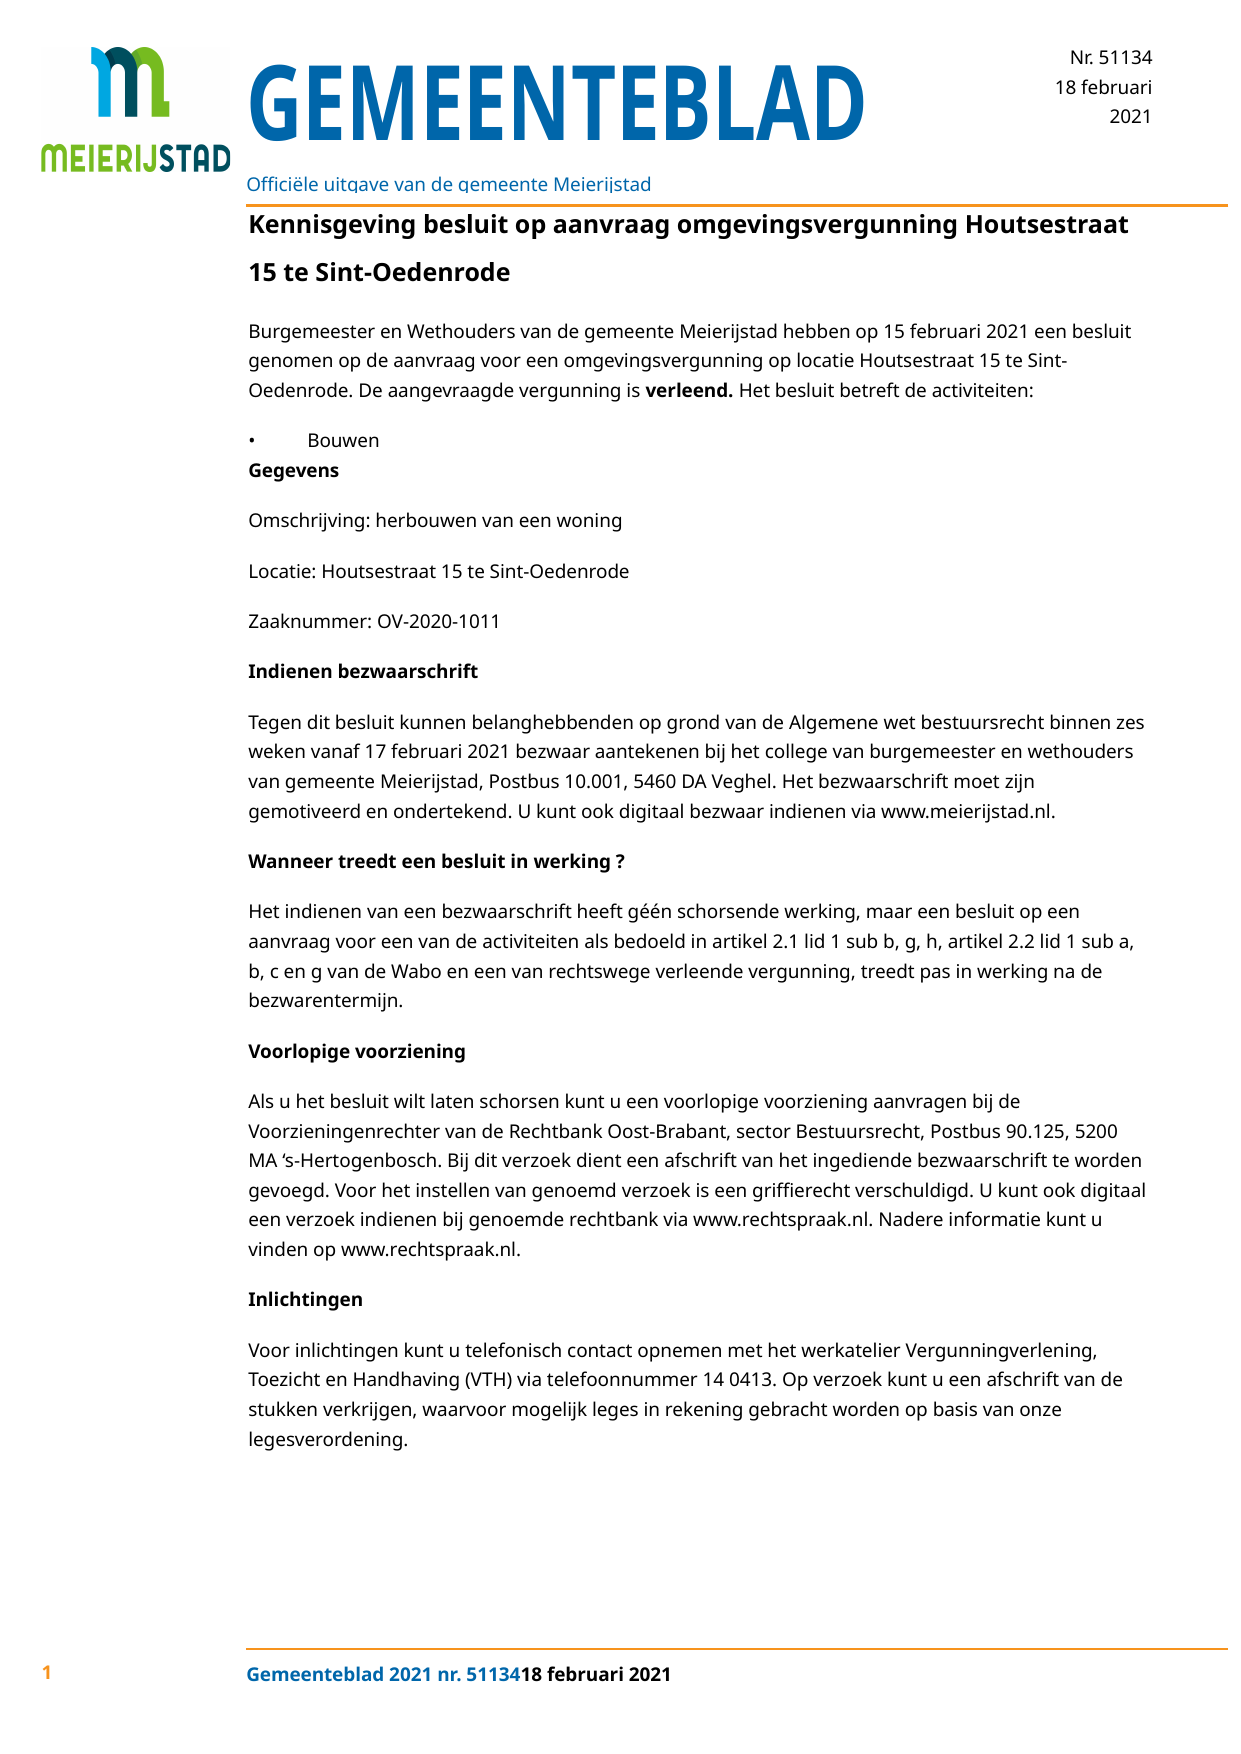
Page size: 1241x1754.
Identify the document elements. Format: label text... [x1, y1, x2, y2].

text Wanneer treedt een besluit in werking ? [248, 848, 1152, 874]
text Gegevens [248, 457, 1152, 483]
text Indienen bezwaarschrift [248, 659, 1152, 684]
text Als u het besluit wilt laten schorsen kunt u een voorlopige voorziening aanvragen bij de Voorzieningenrechter van de Rechtbank Oost-Brabant, sector Bestuursrecht, Postbus 90.125, 5200 MA ‘s-Hertogenbosch. Bij dit verzoek dient een afschrift van het ingediende bezwaarschrift te worden gevoegd. Voor het instellen van genoemd verzoek is een griffierecht verschuldigd. U kunt ook digitaal een verzoek indienen bij genoemde rechtbank via www.rechtspraak.nl. Nadere informatie kunt u vinden op www.rechtspraak.nl. [248, 1088, 1152, 1262]
text Voor inlichtingen kunt u telefonisch contact opnemen met het werkatelier Vergunningverlening, Toezicht en Handhaving (VTH) via telefoonnummer 14 0413. Op verzoek kunt u een afschrift van de stukken verkrijgen, waarvoor mogelijk leges in rekening gebracht worden op basis van onze legesverordening. [248, 1337, 1152, 1452]
text Zaaknummer: OV-2020-1011 [248, 608, 1152, 634]
text Burgemeester en Wethouders van de gemeente Meierijstad hebben op 15 februari 2021 een besluit genomen op de aanvraag voor een omgevingsvergunning op locatie Houtsestraat 15 te Sint-Oedenrode. De aangevraagde vergunning is verleend. Het besluit betreft de activiteiten: [248, 318, 1152, 403]
list Bouwen [248, 427, 1152, 453]
text Inlichtingen [248, 1287, 1152, 1312]
text Kennisgeving besluit op aanvraag omgevingsvergunning Houtsestraat 15 te Sint-Oedenrode [248, 207, 1152, 288]
text Tegen dit besluit kunnen belanghebbenden op grond van de Algemene wet bestuursrecht binnen zes weken vanaf 17 februari 2021 bezwaar aantekenen bij het college van burgemeester en wethouders van gemeente Meierijstad, Postbus 10.001, 5460 DA Veghel. Het bezwaarschrift moet zijn gemotiveerd en ondertekend. U kunt ook digitaal bezwaar indienen via www.meierijstad.nl. [248, 709, 1152, 824]
text Voorlopige voorziening [248, 1038, 1152, 1064]
text Locatie: Houtsestraat 15 te Sint-Oedenrode [248, 558, 1152, 584]
picture [41, 47, 231, 172]
text Het indienen van een bezwaarschrift heeft géén schorsende werking, maar een besluit op een aanvraag voor een van de activiteiten als bedoeld in artikel 2.1 lid 1 sub b, g, h, artikel 2.2 lid 1 sub a, b, c en g van de Wabo en een van rechtswege verleende vergunning, treedt pas in werking na de bezwarentermijn. [248, 899, 1152, 1013]
text Omschrijving: herbouwen van een woning [248, 507, 1152, 533]
